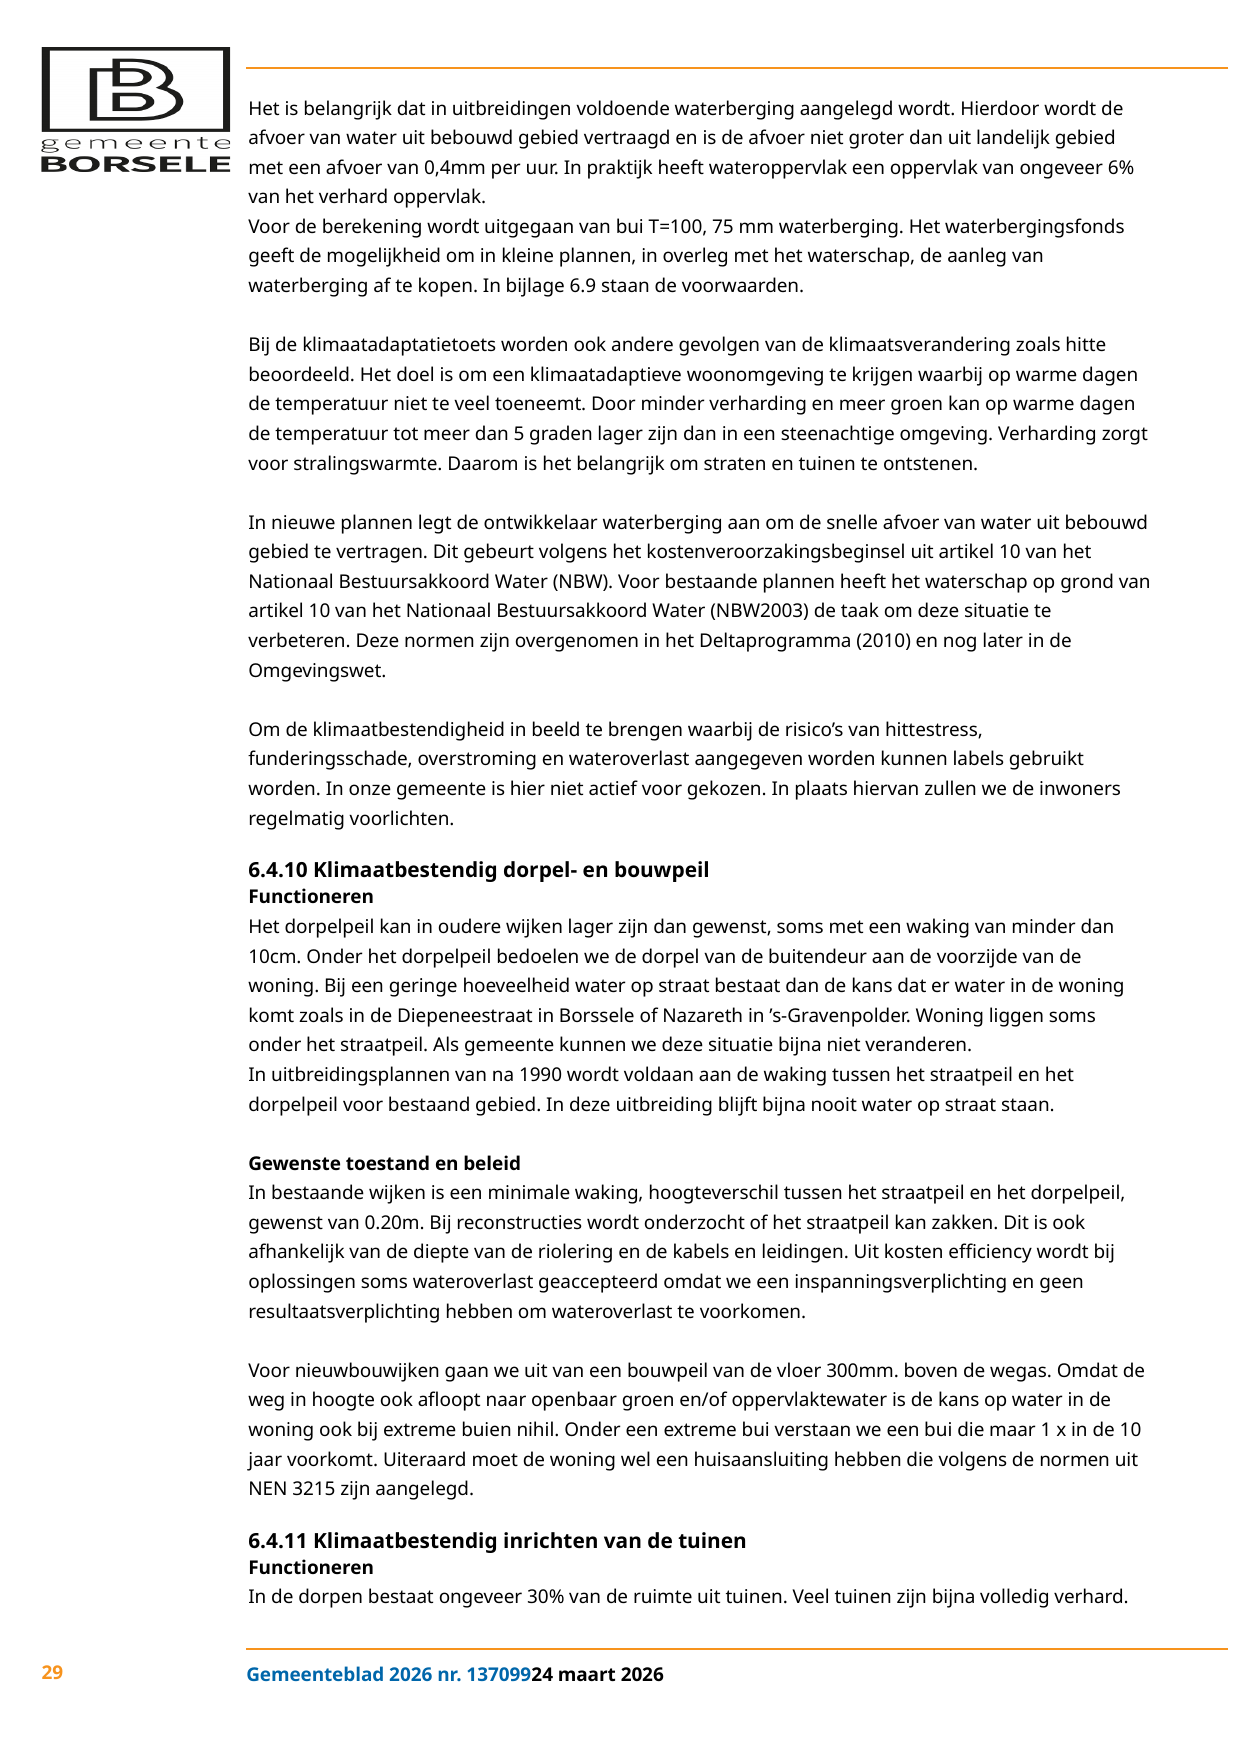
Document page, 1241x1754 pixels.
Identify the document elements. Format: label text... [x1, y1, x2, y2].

text Om de klimaatbestendigheid in beeld te brengen waarbij de risico’s van hittestress, funderingsschade, overstroming en wateroverlast aangegeven worden kunnen labels gebruikt worden. In onze gemeente is hier niet actief voor gekozen. In plaats hiervan zullen we de inwoners regelmatig voorlichten. [248, 716, 1152, 831]
text 6.4.10 Klimaatbestendig dorpel- en bouwpeil [248, 855, 1152, 884]
picture [41, 47, 231, 172]
text In uitbreidingsplannen van na 1990 wordt voldaan aan de waking tussen het straatpeil en het dorpelpeil voor bestaand gebied. In deze uitbreiding blijft bijna nooit water op straat staan. [248, 1061, 1152, 1116]
text In bestaande wijken is een minimale waking, hoogteverschil tussen het straatpeil en het dorpelpeil, gewenst van 0.20m. Bij reconstructies wordt onderzocht of het straatpeil kan zakken. Dit is ook afhankelijk van de diepte van de riolering en de kabels en leidingen. Uit kosten efficiency wordt bij oplossingen soms wateroverlast geaccepteerd omdat we een inspanningsverplichting en geen resultaatsverplichting hebben om wateroverlast te voorkomen. [248, 1179, 1152, 1323]
text Bij de klimaatadaptatietoets worden ook andere gevolgen van de klimaatsverandering zoals hitte beoordeeld. Het doel is om een klimaatadaptieve woonomgeving te krijgen waarbij op warme dagen de temperatuur niet te veel toeneemt. Door minder verharding en meer groen kan op warme dagen de temperatuur tot meer dan 5 graden lager zijn dan in een steenachtige omgeving. Verharding zorgt voor stralingswarmte. Daarom is het belangrijk om straten en tuinen te ontstenen. [248, 331, 1152, 476]
text Functioneren [248, 884, 1152, 909]
text Voor nieuwbouwijken gaan we uit van een bouwpeil van de vloer 300mm. boven de wegas. Omdat de weg in hoogte ook afloopt naar openbaar groen en/of oppervlaktewater is de kans op water in de woning ook bij extreme buien nihil. Onder een extreme bui verstaan we een bui die maar 1 x in de 10 jaar voorkomt. Uiteraard moet de woning wel een huisaansluiting hebben die volgens de normen uit NEN 3215 zijn aangelegd. [248, 1357, 1152, 1501]
text Het is belangrijk dat in uitbreidingen voldoende waterberging aangelegd wordt. Hierdoor wordt de afvoer van water uit bebouwd gebied vertraagd en is de afvoer niet groter dan uit landelijk gebied met een afvoer van 0,4mm per uur. In praktijk heeft wateroppervlak een oppervlak van ongeveer 6% van het verhard oppervlak. [248, 95, 1152, 209]
text In de dorpen bestaat ongeveer 30% van de ruimte uit tuinen. Veel tuinen zijn bijna volledig verhard. [248, 1584, 1152, 1609]
text Het dorpelpeil kan in oudere wijken lager zijn dan gewenst, soms met een waking van minder dan 10cm. Onder het dorpelpeil bedoelen we de dorpel van de buitendeur aan de voorzijde van de woning. Bij een geringe hoeveelheid water op straat bestaat dan de kans dat er water in de woning komt zoals in de Diepeneestraat in Borssele of Nazareth in ’s-Gravenpolder. Woning liggen soms onder het straatpeil. Als gemeente kunnen we deze situatie bijna niet veranderen. [248, 913, 1152, 1057]
text 6.4.11 Klimaatbestendig inrichten van de tuinen [248, 1526, 1152, 1554]
text Voor de berekening wordt uitgegaan van bui T=100, 75 mm waterberging. Het waterbergingsfonds geeft de mogelijkheid om in kleine plannen, in overleg met het waterschap, de aanleg van waterberging af te kopen. In bijlage 6.9 staan de voorwaarden. [248, 213, 1152, 298]
text Gewenste toestand en beleid [248, 1150, 1152, 1176]
text In nieuwe plannen legt de ontwikkelaar waterberging aan om de snelle afvoer van water uit bebouwd gebied te vertragen. Dit gebeurt volgens het kostenveroorzakingsbeginsel uit artikel 10 van het Nationaal Bestuursakkoord Water (NBW). Voor bestaande plannen heeft het waterschap op grond van artikel 10 van het Nationaal Bestuursakkoord Water (NBW2003) de taak om deze situatie te verbeteren. Deze normen zijn overgenomen in het Deltaprogramma (2010) en nog later in de Omgevingswet. [248, 509, 1152, 683]
text Functioneren [248, 1554, 1152, 1580]
